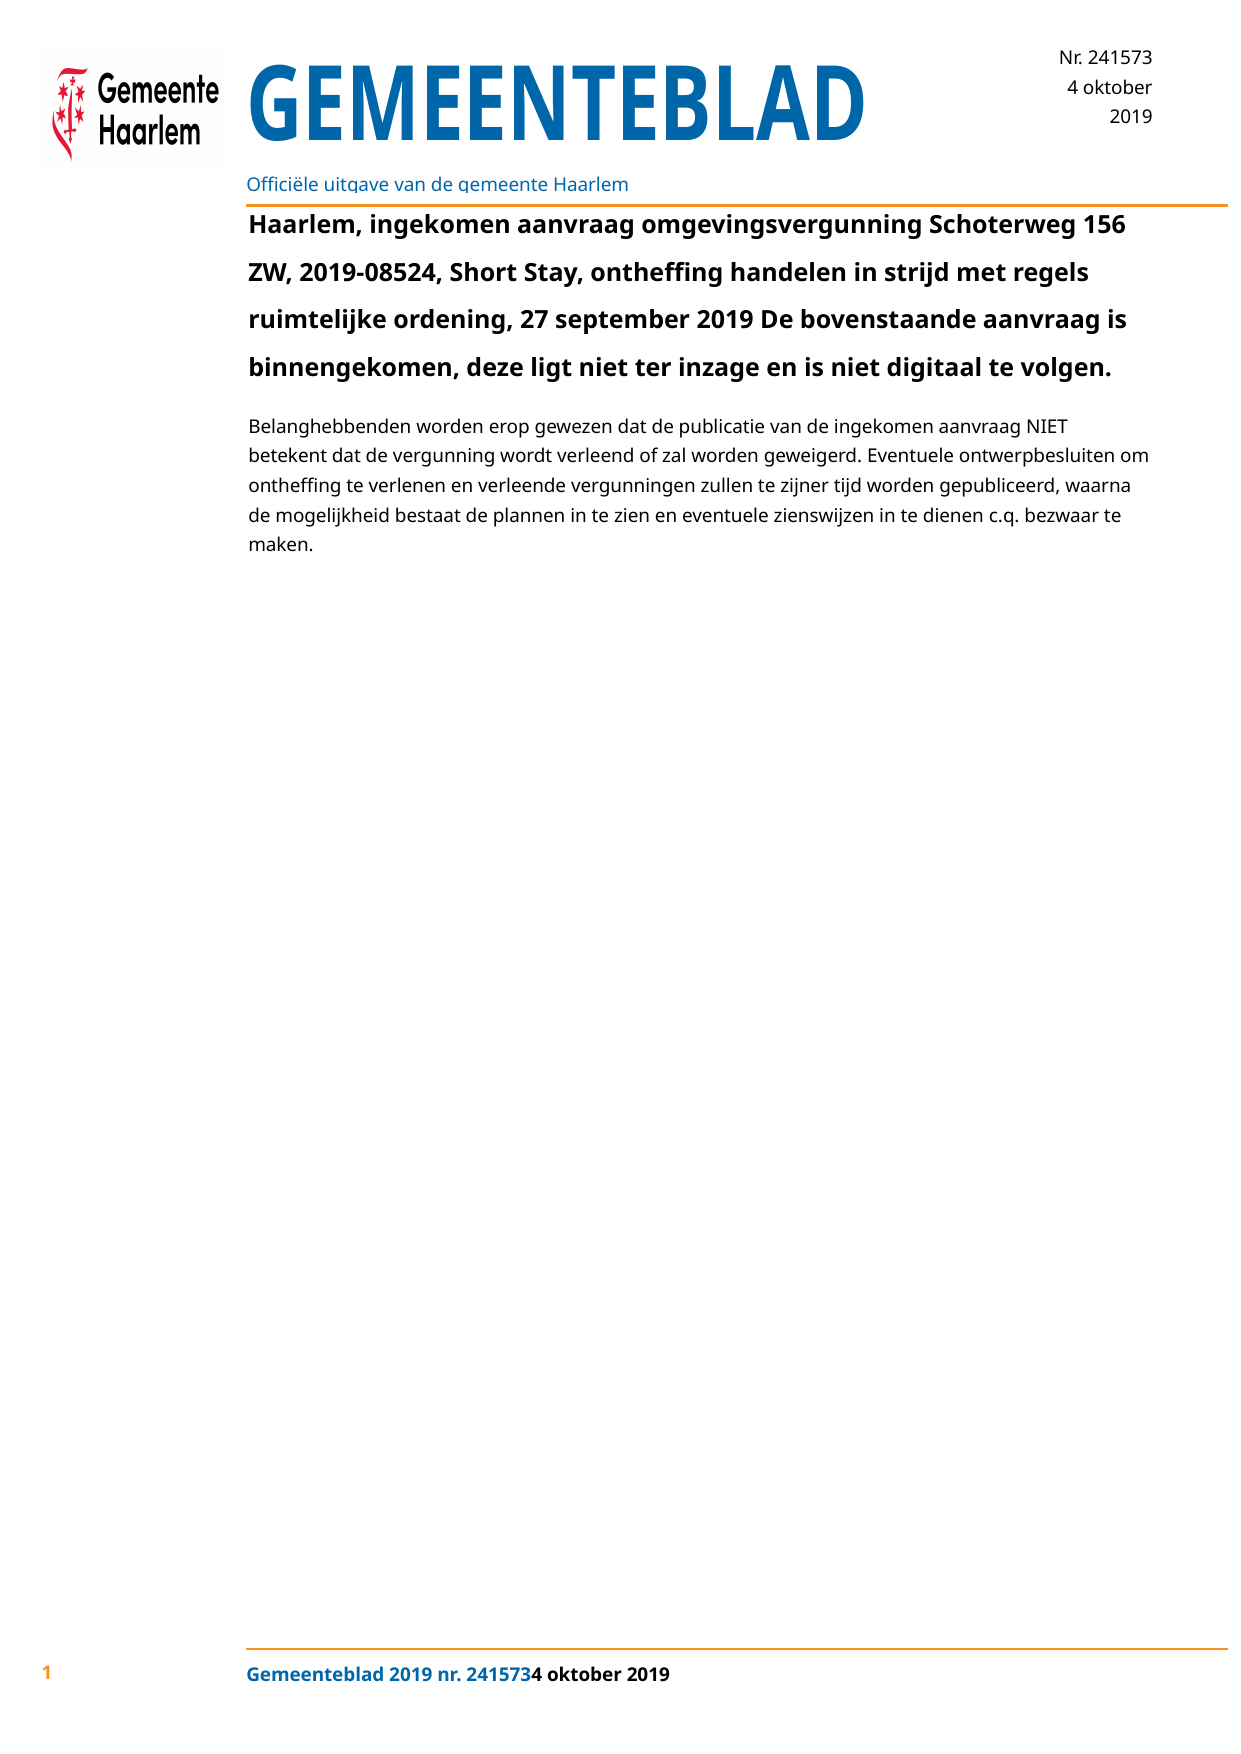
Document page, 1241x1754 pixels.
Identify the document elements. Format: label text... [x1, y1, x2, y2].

text Belanghebbenden worden erop gewezen dat de publicatie van de ingekomen aanvraag NIET betekent dat de vergunning wordt verleend of zal worden geweigerd. Eventuele ontwerpbesluiten om ontheffing te verlenen en verleende vergunningen zullen te zijner tijd worden gepubliceerd, waarna de mogelijkheid bestaat de plannen in te zien en eventuele zienswijzen in te dienen c.q. bezwaar te maken. [248, 413, 1152, 557]
picture [41, 47, 231, 172]
text Haarlem, ingekomen aanvraag omgevingsvergunning Schoterweg 156 ZW, 2019-08524, Short Stay, ontheffing handelen in strijd met regels ruimtelijke ordening, 27 september 2019 De bovenstaande aanvraag is binnengekomen, deze ligt niet ter inzage en is niet digitaal te volgen. [248, 207, 1152, 384]
